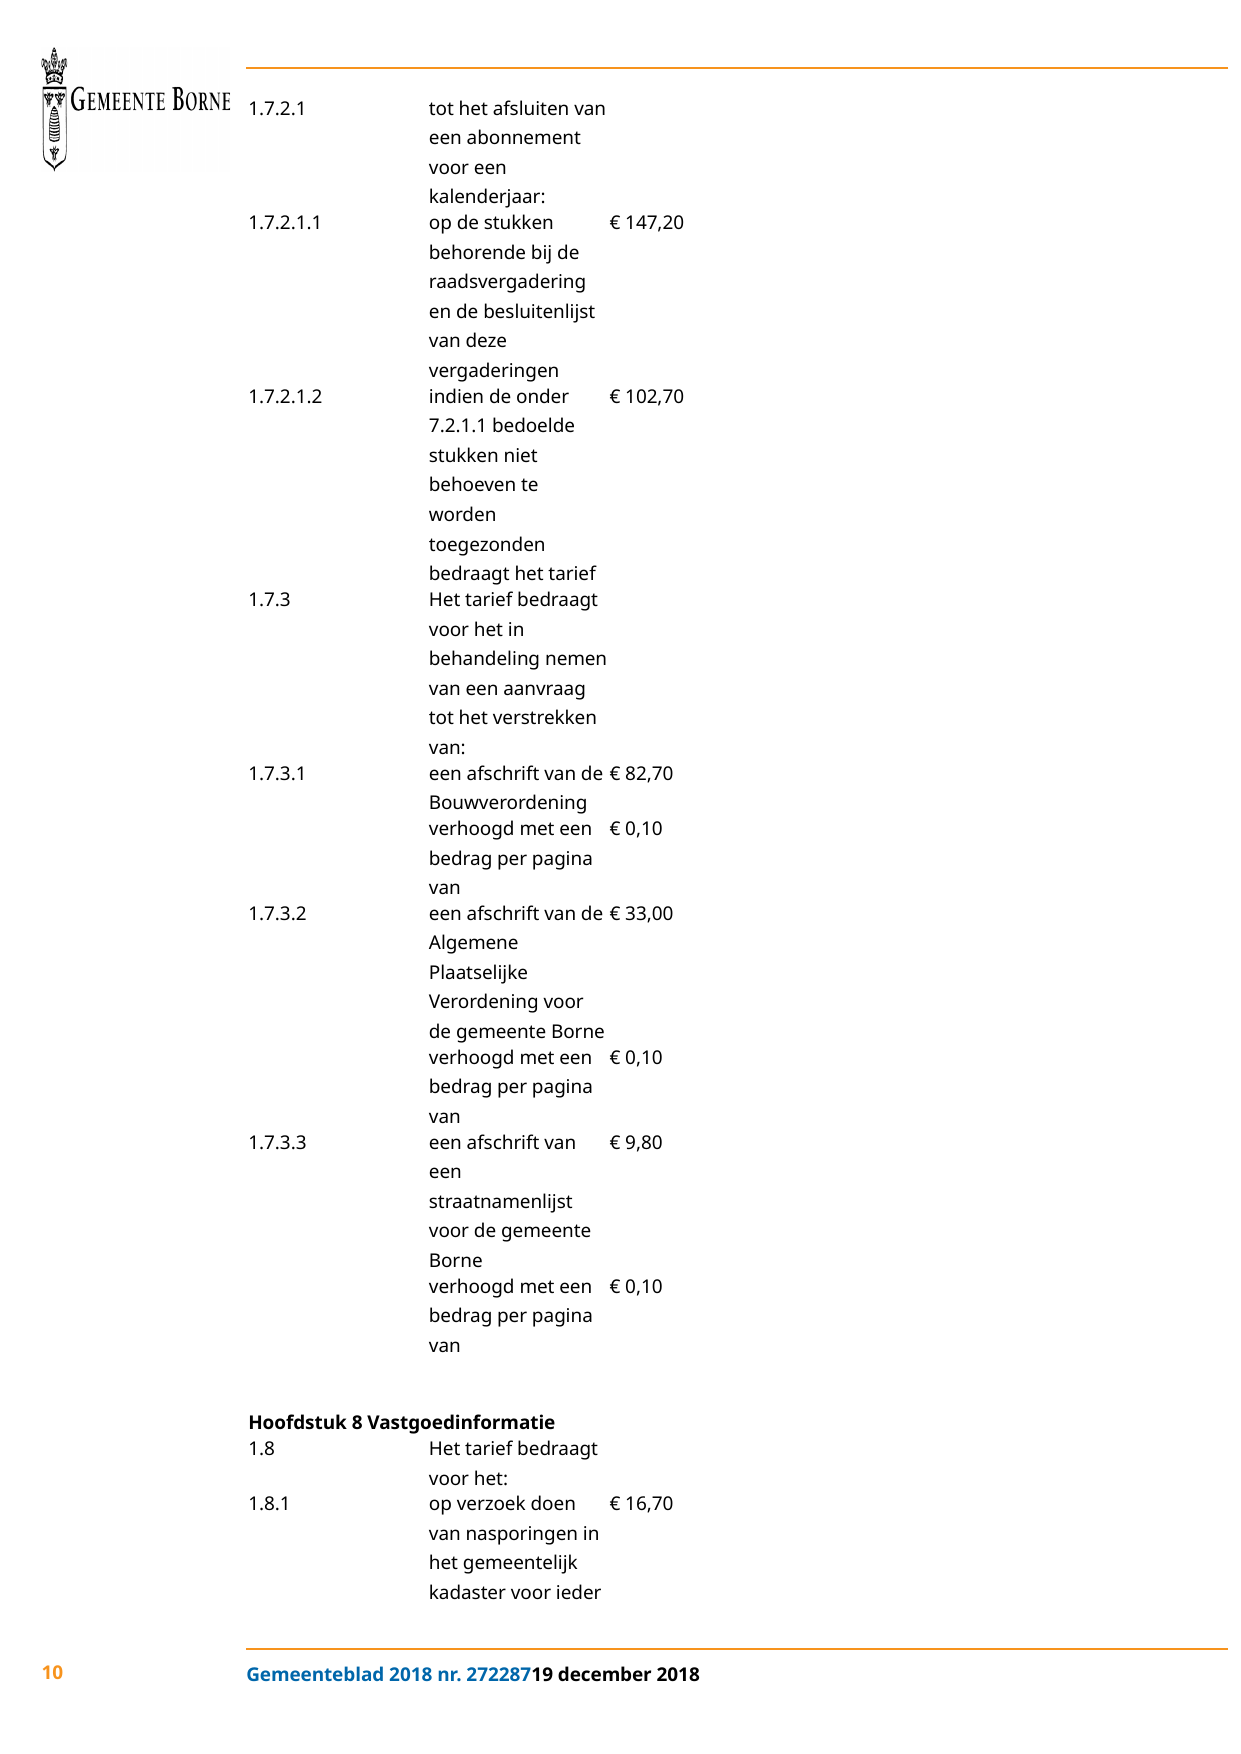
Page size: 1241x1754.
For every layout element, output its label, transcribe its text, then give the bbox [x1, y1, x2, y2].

table_cell [609, 1409, 790, 1435]
table_cell [429, 1384, 609, 1409]
table_cell 1.7.2.1.2 [248, 383, 429, 586]
table_cell verhoogd met een bedrag per pagina van [429, 1044, 609, 1129]
table_cell een afschrift van een straatnamenlijst voor de gemeente Borne [429, 1129, 609, 1273]
table_cell 1.7.3.3 [248, 1129, 429, 1273]
table_cell € 0,10 [609, 1044, 790, 1129]
table_cell € 147,20 [609, 209, 790, 383]
table_cell [248, 1384, 429, 1409]
table_cell [248, 815, 429, 900]
table_cell tot het afsluiten van een abonnement voor een kalenderjaar: [429, 95, 609, 209]
table_cell € 82,70 [609, 760, 790, 815]
table_cell 1.7.3.2 [248, 900, 429, 1044]
table_cell 1.7.3.1 [248, 760, 429, 815]
table_cell een afschrift van de Bouwverordening [429, 760, 609, 815]
table_cell 1.8.1 [248, 1490, 429, 1605]
table_cell verhoogd met een bedrag per pagina van [429, 815, 609, 900]
table_cell op de stukken behorende bij de raadsvergadering en de besluitenlijst van deze vergaderingen [429, 209, 609, 383]
table_cell € 9,80 [609, 1129, 790, 1273]
table_cell [609, 1384, 790, 1409]
table_cell [609, 586, 790, 760]
table_cell verhoogd met een bedrag per pagina van [429, 1273, 609, 1358]
table_cell 1.8 [248, 1435, 429, 1490]
table_cell Hoofdstuk 8 Vastgoedinformatie [248, 1409, 609, 1435]
table_cell € 16,70 [609, 1490, 790, 1605]
table_cell een afschrift van de Algemene Plaatselijke Verordening voor de gemeente Borne [429, 900, 609, 1044]
table_cell Het tarief bedraagt voor het in behandeling nemen van een aanvraag tot het verstrekken van: [429, 586, 609, 760]
table_cell 1.7.2.1 [248, 95, 429, 209]
table_cell indien de onder 7.2.1.1 bedoelde stukken niet behoeven te worden toegezonden bedraagt het tarief [429, 383, 609, 586]
table_cell [429, 1358, 609, 1384]
table_cell [248, 1358, 429, 1384]
table_cell 1.7.2.1.1 [248, 209, 429, 383]
table_cell 1.7.3 [248, 586, 429, 760]
table_cell € 0,10 [609, 815, 790, 900]
table_cell € 33,00 [609, 900, 790, 1044]
table_cell op verzoek doen van nasporingen in het gemeentelijk kadaster voor ieder [429, 1490, 609, 1605]
table_cell € 0,10 [609, 1273, 790, 1358]
table_cell [248, 1044, 429, 1129]
table_cell [609, 1358, 790, 1384]
table_cell € 102,70 [609, 383, 790, 586]
table_cell Het tarief bedraagt voor het: [429, 1435, 609, 1490]
table_cell [248, 1273, 429, 1358]
picture [41, 47, 231, 172]
table_cell [609, 1435, 790, 1490]
table_cell [609, 95, 790, 209]
